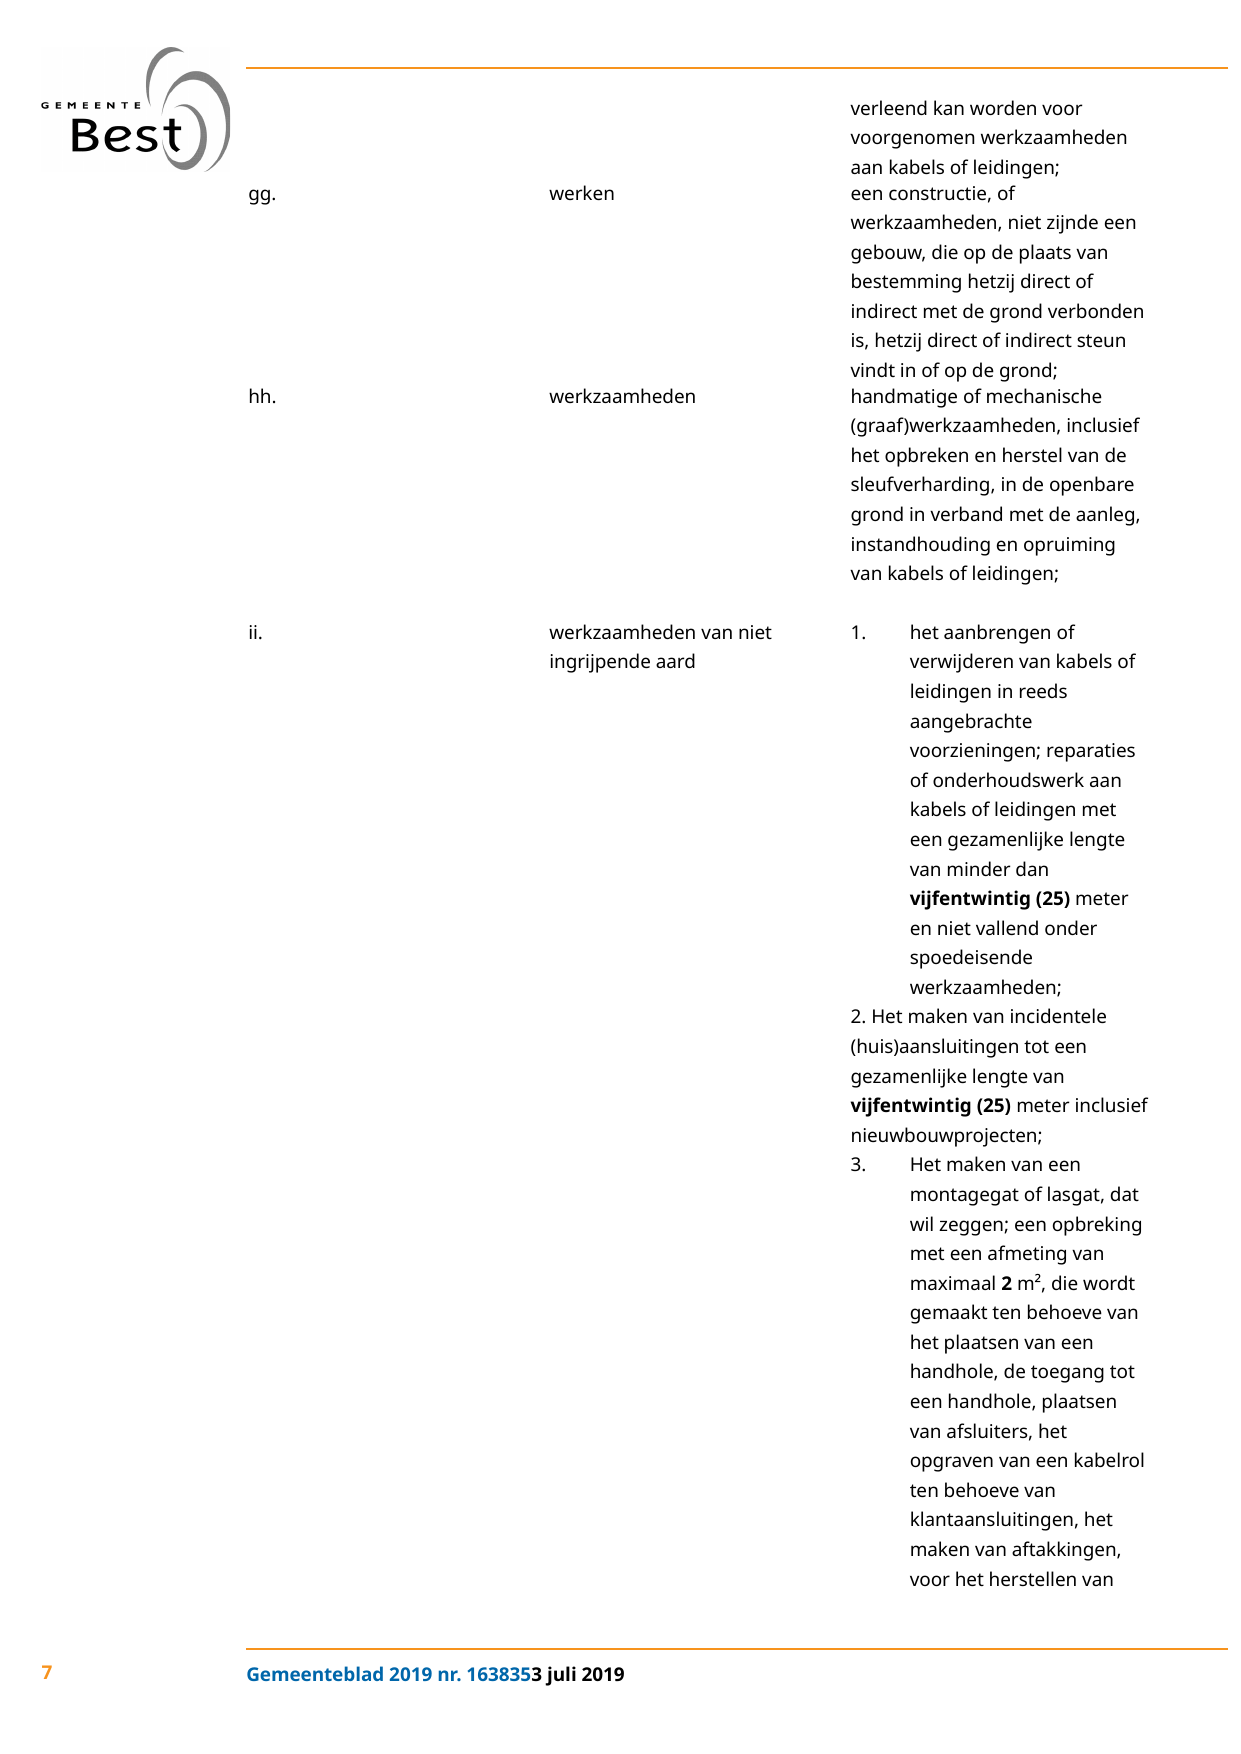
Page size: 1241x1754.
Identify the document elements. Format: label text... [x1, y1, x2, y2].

table_cell een constructie, of werkzaamheden, niet zijnde een gebouw, die op de plaats van bestemming hetzij direct of indirect met de grond verbonden is, hetzij direct of indirect steun vindt in of op de grond; [850, 180, 1152, 383]
table_cell werken [549, 180, 850, 383]
table_header het aanbrengen of verwijderen van kabels of leidingen in reeds aangebrachte voorzieningen; reparaties of onderhoudswerk aan kabels of leidingen met een gezamenlijke lengte van minder dan vijfentwintig (25) meter en niet vallend onder spoedeisende werkzaamheden; 2. Het maken van incidentele (huis)aansluitingen tot een gezamenlijke lengte van vijfentwintig (25) meter inclusief nieuwbouwprojecten; Het maken van een montagegat of lasgat, dat wil zeggen; een opbreking met een afmeting van maximaal 2 m², die wordt gemaakt ten behoeve van het plaatsen van een handhole, de toegang tot een handhole, plaatsen van afsluiters, het opgraven van een kabelrol ten behoeve van klantaansluitingen, het maken van aftakkingen, voor het herstellen van [850, 619, 1152, 1591]
table_cell [248, 95, 549, 180]
picture [41, 47, 231, 172]
table_cell [549, 95, 850, 180]
table_header werkzaamheden van niet ingrijpende aard [549, 619, 850, 1591]
table_cell hh. [248, 383, 549, 586]
table_header ii. [248, 619, 549, 1591]
table_cell gg. [248, 180, 549, 383]
table_cell verleend kan worden voor voorgenomen werkzaamheden aan kabels of leidingen; [850, 95, 1152, 180]
table_cell handmatige of mechanische (graaf)werkzaamheden, inclusief het opbreken en herstel van de sleufverharding, in de openbare grond in verband met de aanleg, instandhouding en opruiming van kabels of leidingen; [850, 383, 1152, 586]
table_cell werkzaamheden [549, 383, 850, 586]
